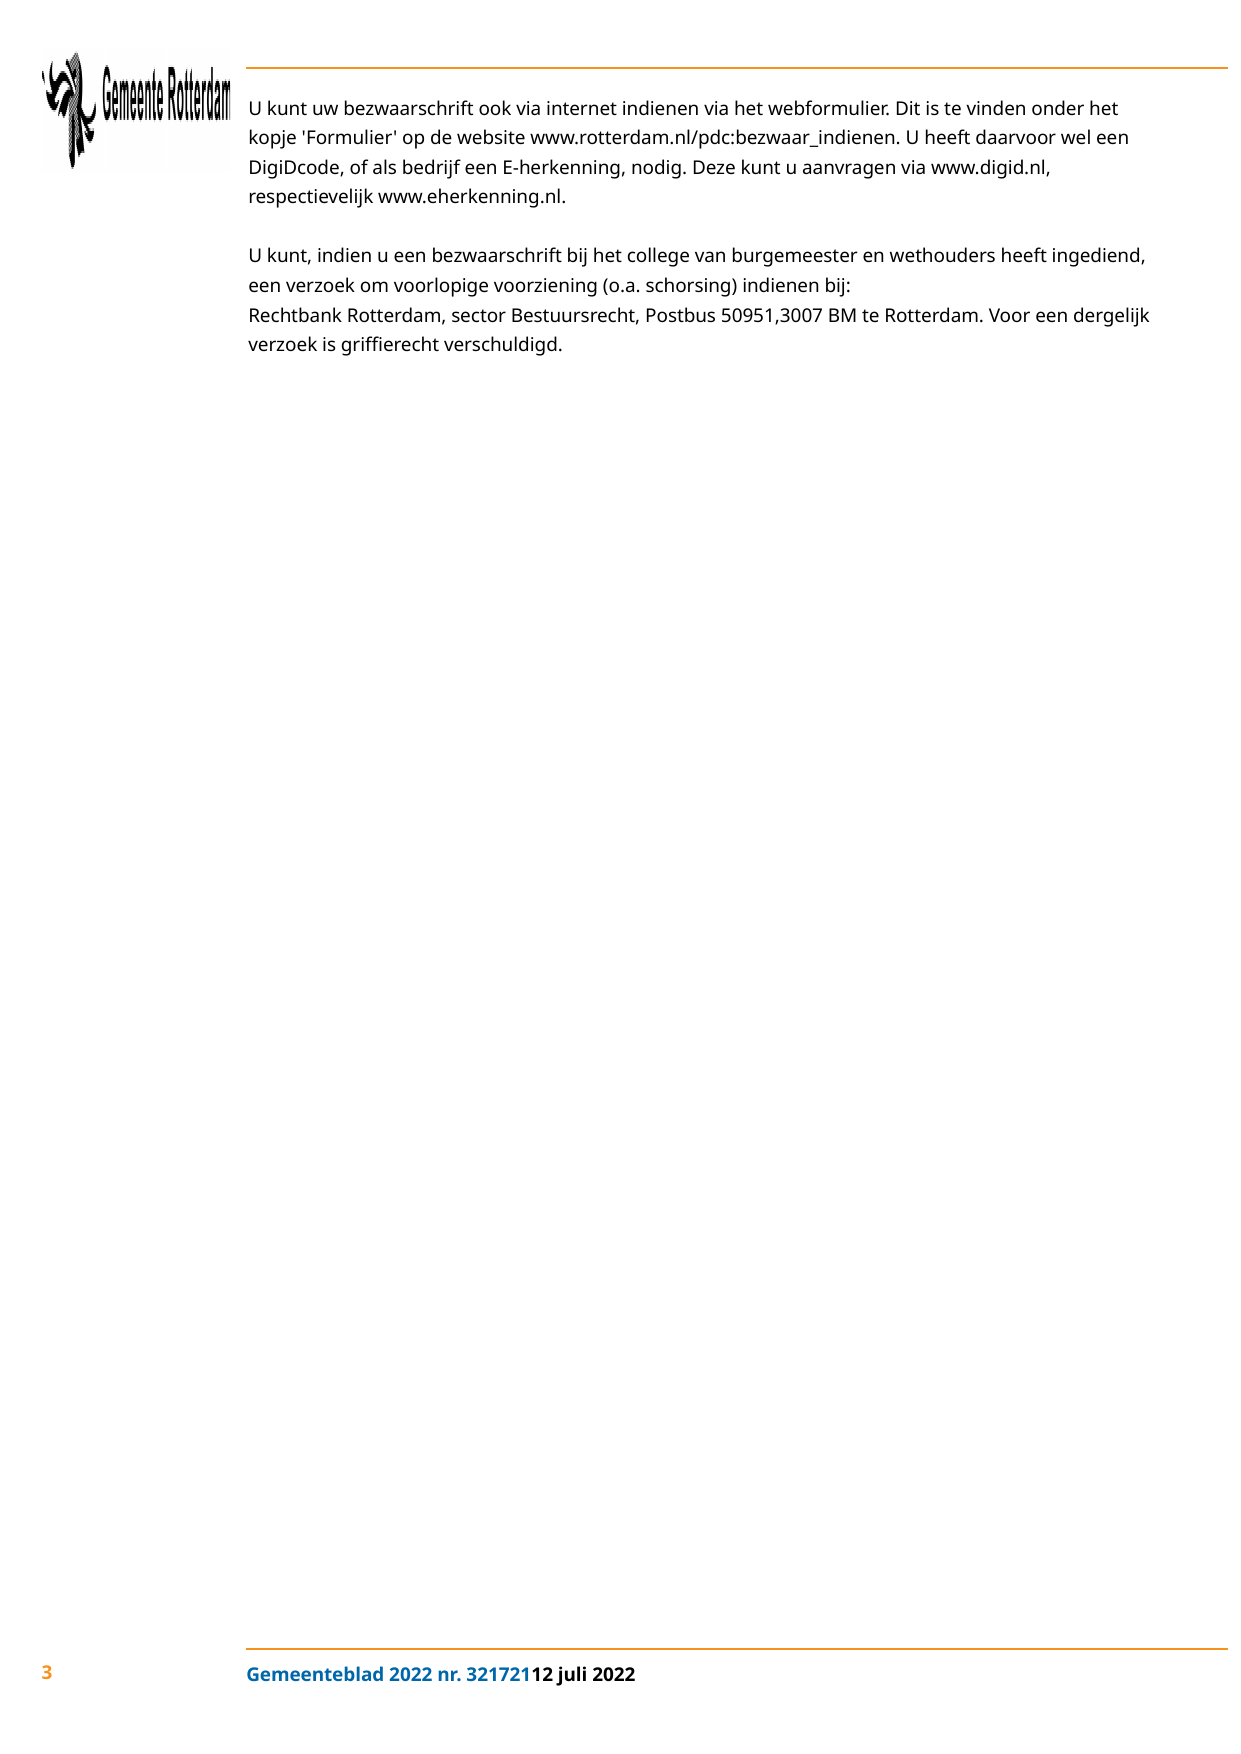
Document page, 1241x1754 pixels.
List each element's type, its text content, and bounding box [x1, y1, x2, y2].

text Rechtbank Rotterdam, sector Bestuursrecht, Postbus 50951,3007 BM te Rotterdam. Voor een dergelijk verzoek is griffierecht verschuldigd. [248, 302, 1152, 357]
text U kunt, indien u een bezwaarschrift bij het college van burgemeester en wethouders heeft ingediend, een verzoek om voorlopige voorziening (o.a. schorsing) indienen bij: [248, 243, 1152, 298]
picture [41, 47, 231, 172]
text U kunt uw bezwaarschrift ook via internet indienen via het webformulier. Dit is te vinden onder het kopje 'Formulier' op de website www.rotterdam.nl/pdc:bezwaar_indienen. U heeft daarvoor wel een DigiDcode, of als bedrijf een E-herkenning, nodig. Deze kunt u aanvragen via www.digid.nl, respectievelijk www.eherkenning.nl. [248, 95, 1152, 209]
